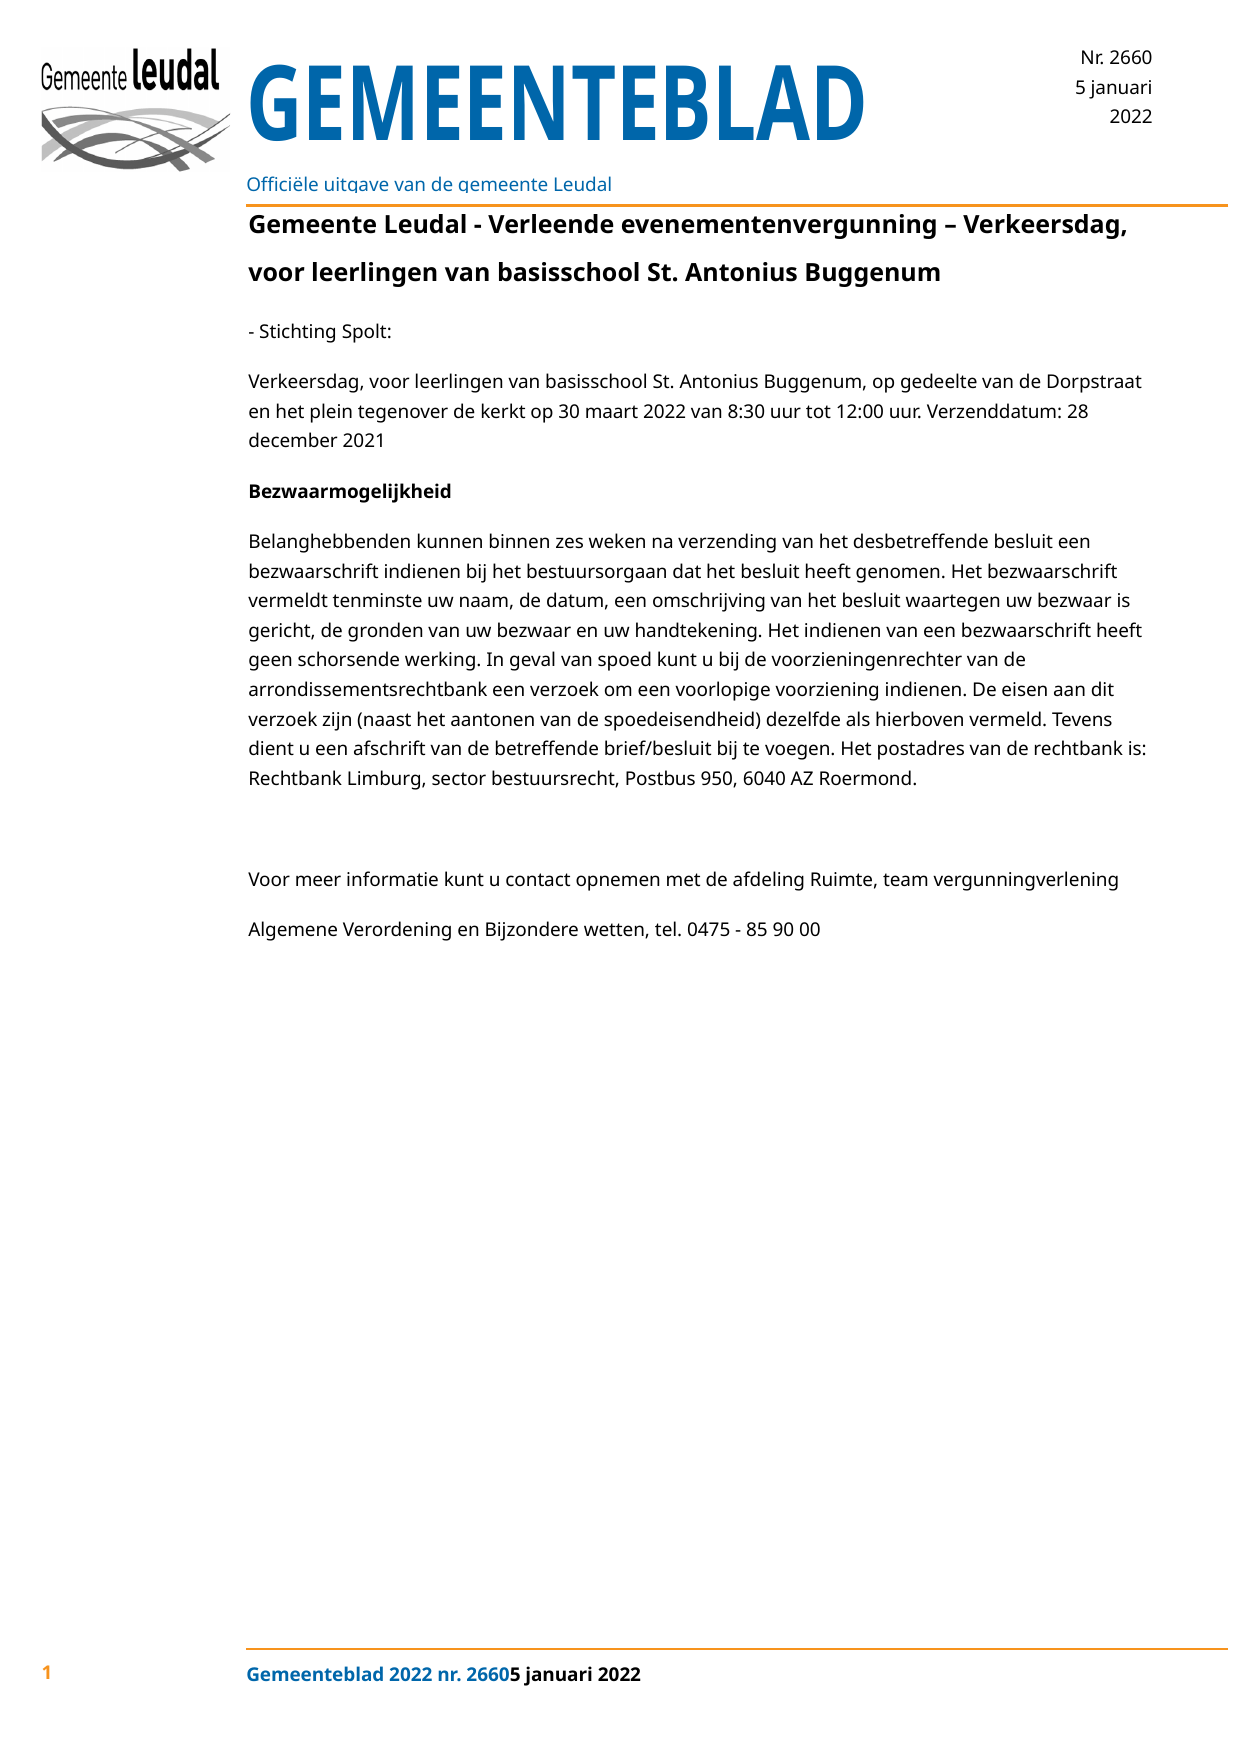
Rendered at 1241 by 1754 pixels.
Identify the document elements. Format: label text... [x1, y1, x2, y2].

text Belanghebbenden kunnen binnen zes weken na verzending van het desbetreffende besluit een bezwaarschrift indienen bij het bestuursorgaan dat het besluit heeft genomen. Het bezwaarschrift vermeldt tenminste uw naam, de datum, een omschrijving van het besluit waartegen uw bezwaar is gericht, de gronden van uw bezwaar en uw handtekening. Het indienen van een bezwaarschrift heeft geen schorsende werking. In geval van spoed kunt u bij de voorzieningenrechter van de arrondissementsrechtbank een verzoek om een voorlopige voorziening indienen. De eisen aan dit verzoek zijn (naast het aantonen van de spoedeisendheid) dezelfde als hierboven vermeld. Tevens dient u een afschrift van de betreffende brief/besluit bij te voegen. Het postadres van de rechtbank is: Rechtbank Limburg, sector bestuursrecht, Postbus 950, 6040 AZ Roermond. [248, 528, 1152, 791]
text - Stichting Spolt: [248, 318, 1152, 344]
picture [41, 47, 231, 172]
text Algemene Verordening en Bijzondere wetten, tel. 0475 - 85 90 00 [248, 916, 1152, 942]
text Gemeente Leudal - Verleende evenementenvergunning – Verkeersdag, voor leerlingen van basisschool St. Antonius Buggenum [248, 207, 1152, 288]
text Bezwaarmogelijkheid [248, 478, 1152, 504]
text Verkeersdag, voor leerlingen van basisschool St. Antonius Buggenum, op gedeelte van de Dorpstraat en het plein tegenover de kerkt op 30 maart 2022 van 8:30 uur tot 12:00 uur. Verzenddatum: 28 december 2021 [248, 368, 1152, 453]
text Voor meer informatie kunt u contact opnemen met de afdeling Ruimte, team vergunningverlening [248, 866, 1152, 892]
